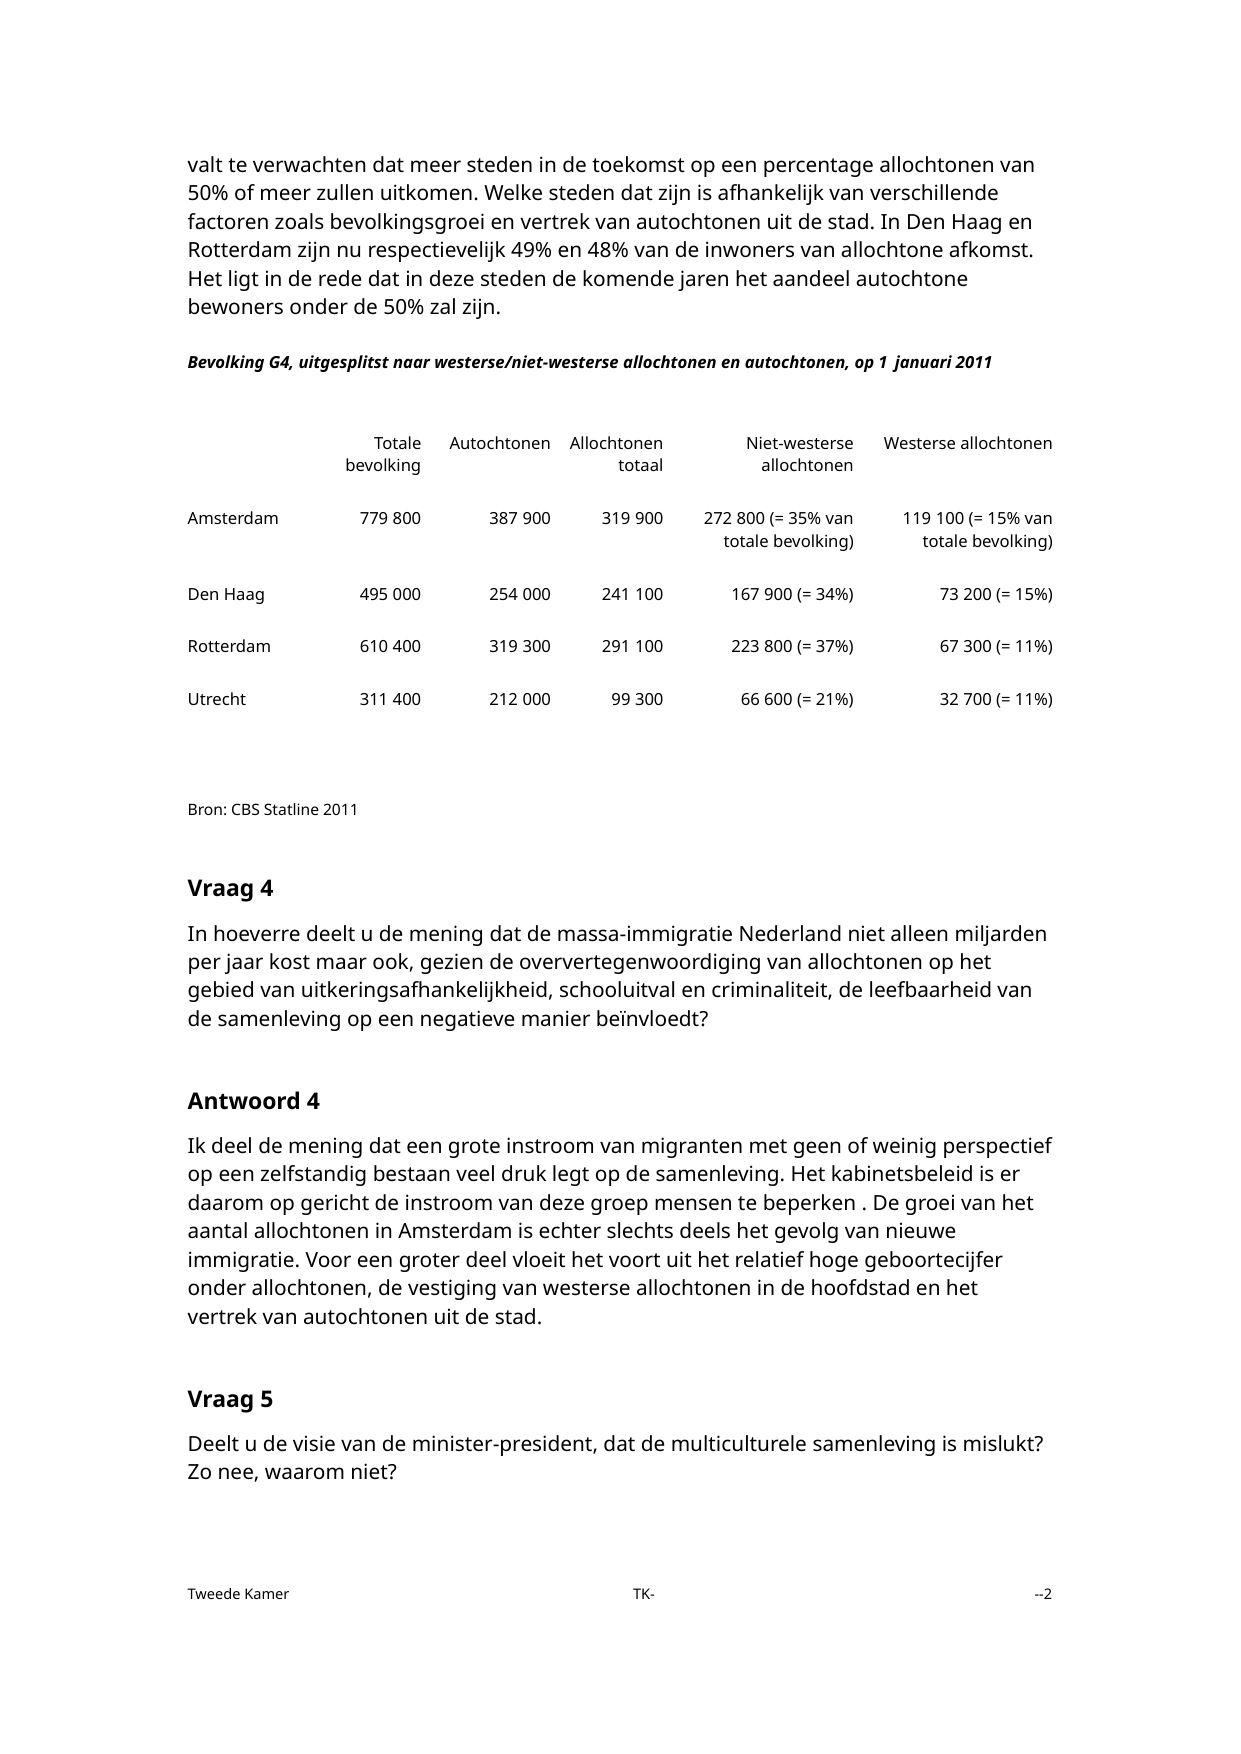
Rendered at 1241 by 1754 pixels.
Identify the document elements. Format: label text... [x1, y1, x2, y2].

table_cell 272 800 (= 35% van totale bevolking) [663, 507, 853, 582]
table_cell 779 800 [309, 507, 421, 582]
table_header Totale bevolking [309, 431, 421, 507]
table_cell 67 300 (= 11%) [854, 635, 1053, 687]
table_cell 254 000 [421, 582, 551, 635]
text Bevolking G4, uitgesplitst naar westerse/niet-westerse allochtonen en autochtonen, op 1 januari 2011 [187, 351, 1053, 373]
table_cell 99 300 [551, 688, 663, 740]
text In hoeverre deelt u de mening dat de massa-immigratie Nederland niet alleen miljarden per jaar kost maar ook, gezien de oververtegenwoordiging van allochtonen op het gebied van uitkeringsafhankelijkheid, schooluitval en criminaliteit, de leefbaarheid van de samenleving op een negatieve manier beïnvloedt? [187, 919, 1053, 1032]
table_cell Amsterdam [188, 507, 308, 582]
subtitle Antwoord 4 [187, 1085, 1053, 1116]
table_cell 119 100 (= 15% van totale bevolking) [854, 507, 1053, 582]
table_cell Utrecht [188, 688, 308, 740]
table_cell 311 400 [309, 688, 421, 740]
text Ik deel de mening dat een grote instroom van migranten met geen of weinig perspectief op een zelfstandig bestaan veel druk legt op de samenleving. Het kabinetsbeleid is er daarom op gericht de instroom van deze groep mensen te beperken . De groei van het aantal allochtonen in Amsterdam is echter slechts deels het gevolg van nieuwe immigratie. Voor een groter deel vloeit het voort uit het relatief hoge geboortecijfer onder allochtonen, de vestiging van westerse allochtonen in de hoofdstad en het vertrek van autochtonen uit de stad. [187, 1131, 1053, 1330]
table_header [188, 431, 308, 507]
table_header Niet-westerse allochtonen [663, 431, 853, 507]
table_cell Rotterdam [188, 635, 308, 687]
table_cell 319 900 [551, 507, 663, 582]
table_cell Den Haag [188, 582, 308, 635]
table_cell 319 300 [421, 635, 551, 687]
text valt te verwachten dat meer steden in de toekomst op een percentage allochtonen van 50% of meer zullen uitkomen. Welke steden dat zijn is afhankelijk van verschillende factoren zoals bevolkingsgroei en vertrek van autochtonen uit de stad. In Den Haag en Rotterdam zijn nu respectievelijk 49% en 48% van de inwoners van allochtone afkomst. Het ligt in de rede dat in deze steden de komende jaren het aandeel autochtone bewoners onder de 50% zal zijn. [187, 150, 1053, 321]
table_cell 241 100 [551, 582, 663, 635]
table_cell 167 900 (= 34%) [663, 582, 853, 635]
table_cell 223 800 (= 37%) [663, 635, 853, 687]
table_cell 387 900 [421, 507, 551, 582]
text Bron: CBS Statline 2011 [187, 799, 1053, 820]
subtitle Vraag 4 [187, 872, 1053, 904]
table_cell 610 400 [309, 635, 421, 687]
subtitle Vraag 5 [187, 1383, 1053, 1414]
table_cell 73 200 (= 15%) [854, 582, 1053, 635]
table_cell 291 100 [551, 635, 663, 687]
table_cell 495 000 [309, 582, 421, 635]
table_cell 32 700 (= 11%) [854, 688, 1053, 740]
table_header Allochtonen totaal [551, 431, 663, 507]
text Deelt u de visie van de minister-president, dat de multiculturele samenleving is mislukt? Zo nee, waarom niet? [187, 1429, 1053, 1486]
table_cell 66 600 (= 21%) [663, 688, 853, 740]
table_cell 212 000 [421, 688, 551, 740]
table_header Westerse allochtonen [854, 431, 1053, 507]
table_header Autochtonen [421, 431, 551, 507]
